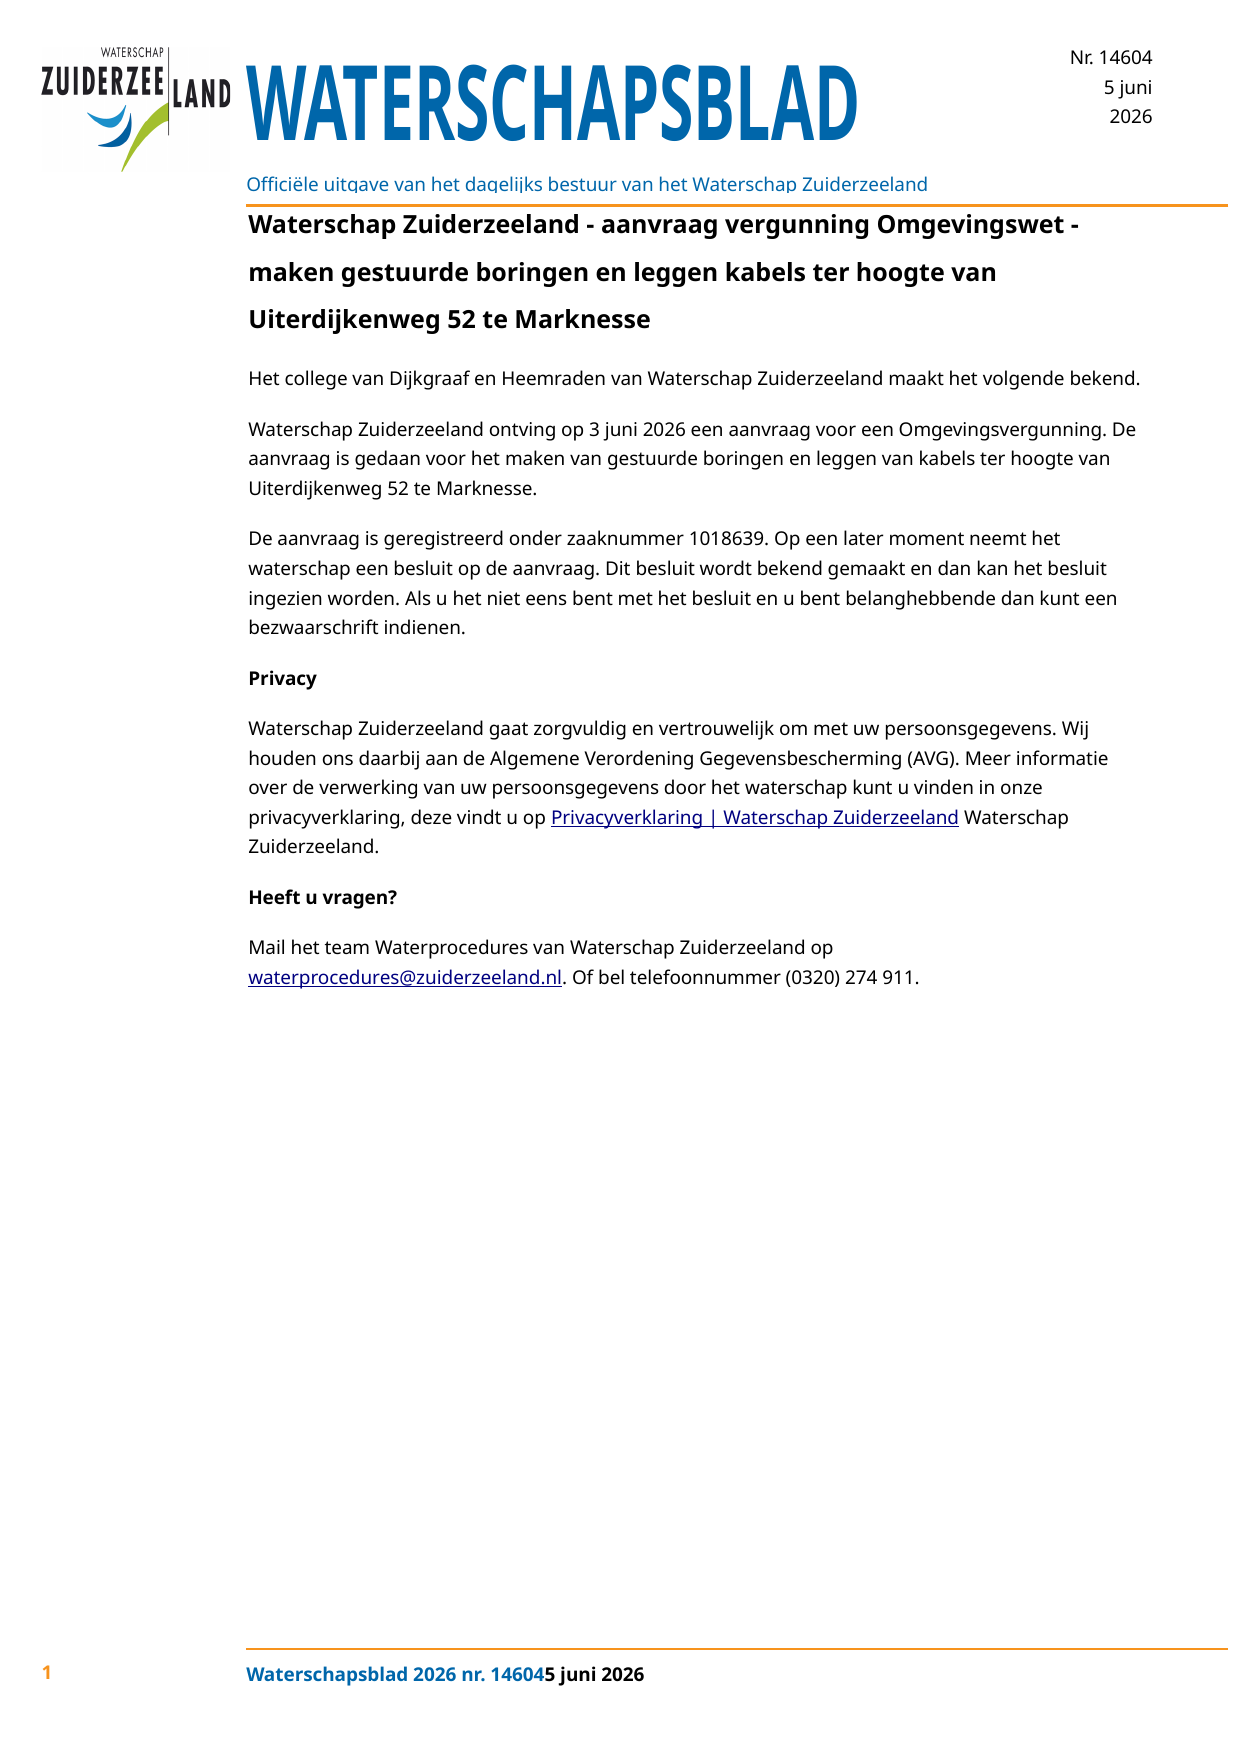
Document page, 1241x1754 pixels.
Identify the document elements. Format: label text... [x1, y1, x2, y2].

text Waterschap Zuiderzeeland - aanvraag vergunning Omgevingswet - maken gestuurde boringen en leggen kabels ter hoogte van Uiterdijkenweg 52 te Marknesse [248, 207, 1152, 336]
picture [41, 47, 231, 172]
text Heeft u vragen? [248, 884, 1152, 909]
text Waterschap Zuiderzeeland gaat zorgvuldig en vertrouwelijk om met uw persoonsgegevens. Wij houden ons daarbij aan de Algemene Verordening Gegevensbescherming (AVG). Meer informatie over de verwerking van uw persoonsgegevens door het waterschap kunt u vinden in onze privacyverklaring, deze vindt u op Privacyverklaring | Waterschap Zuiderzeeland Waterschap Zuiderzeeland. [248, 715, 1152, 859]
text De aanvraag is geregistreerd onder zaaknummer 1018639. Op een later moment neemt het waterschap een besluit op de aanvraag. Dit besluit wordt bekend gemaakt en dan kan het besluit ingezien worden. Als u het niet eens bent met het besluit en u bent belanghebbende dan kunt een bezwaarschrift indienen. [248, 526, 1152, 640]
text Privacy [248, 665, 1152, 690]
text Het college van Dijkgraaf en Heemraden van Waterschap Zuiderzeeland maakt het volgende bekend. [248, 366, 1152, 391]
text Mail het team Waterprocedures van Waterschap Zuiderzeeland op waterprocedures@zuiderzeeland.nl. Of bel telefoonnummer (0320) 274 911. [248, 934, 1152, 989]
text Waterschap Zuiderzeeland ontving op 3 juni 2026 een aanvraag voor een Omgevingsvergunning. De aanvraag is gedaan voor het maken van gestuurde boringen en leggen van kabels ter hoogte van Uiterdijkenweg 52 te Marknesse. [248, 416, 1152, 501]
